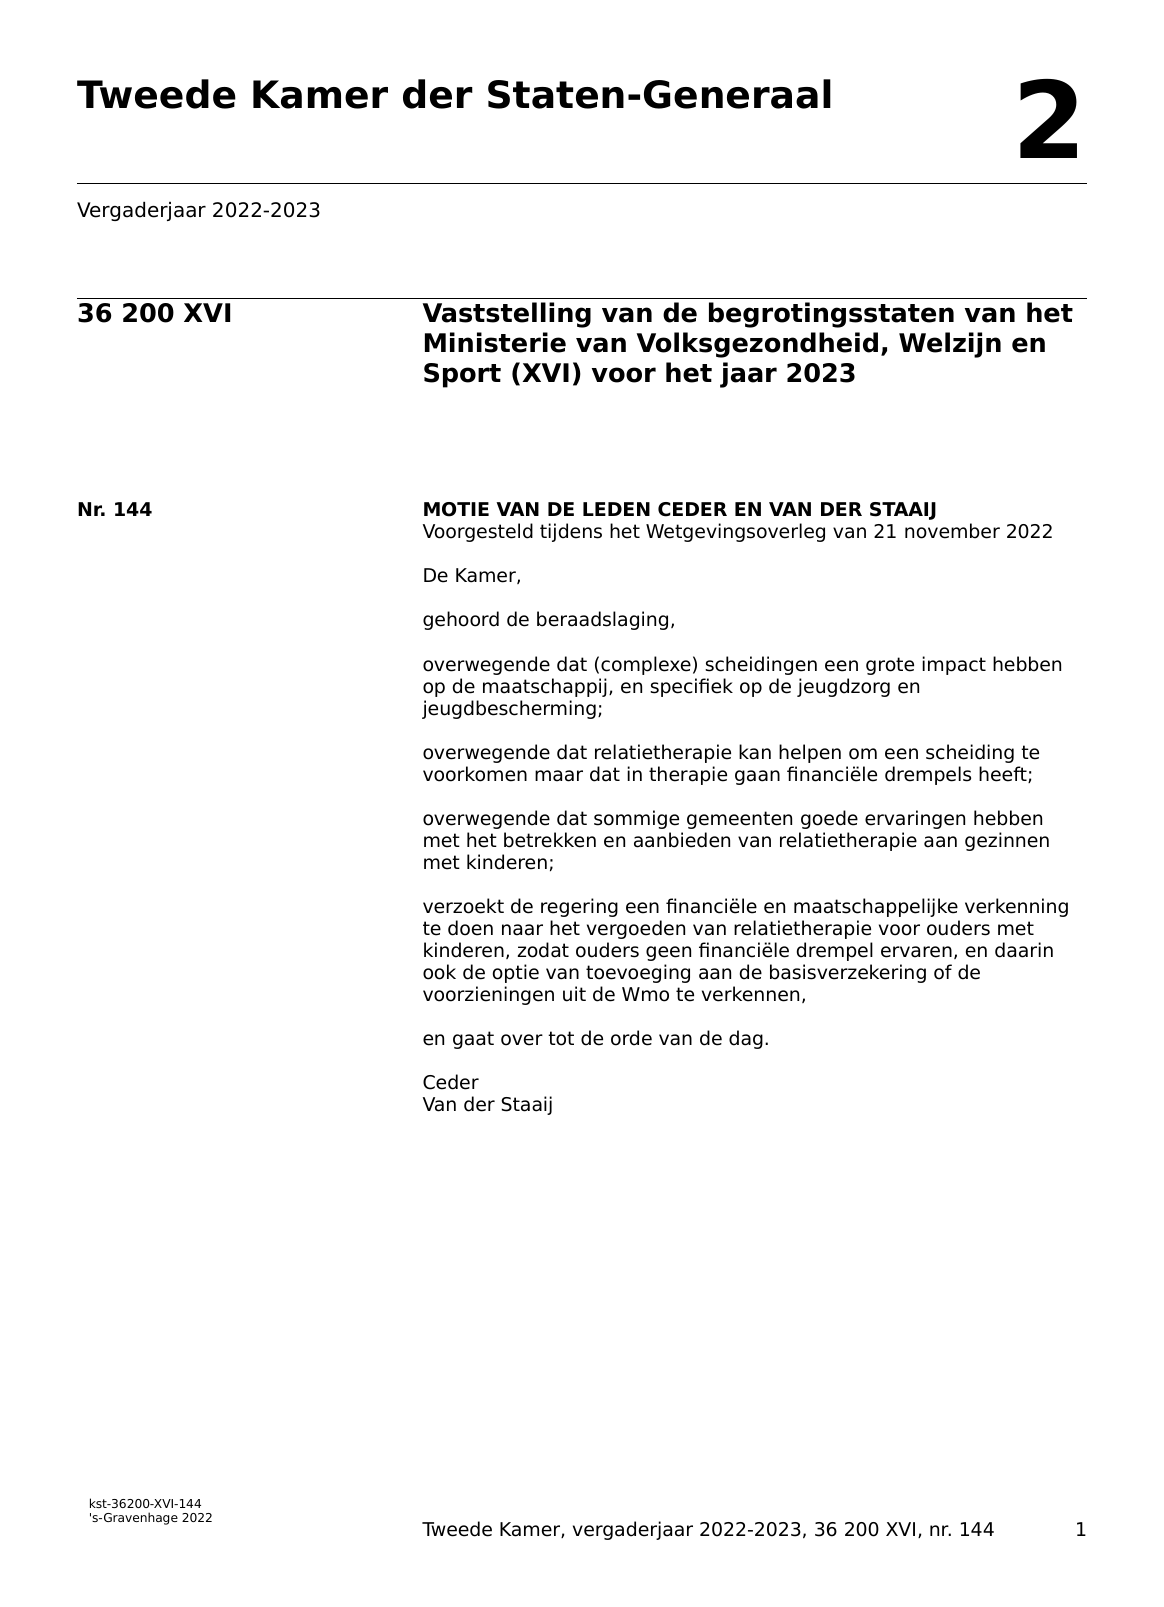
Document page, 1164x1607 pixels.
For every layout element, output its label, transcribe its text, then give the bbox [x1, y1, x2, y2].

text 's-Gravenhage 2022 [88, 1511, 323, 1525]
text De Kamer, [422, 565, 1087, 587]
text overwegende dat sommige gemeenten goede ervaringen hebben met het betrekken en aanbieden van relatietherapie aan gezinnen met kinderen; [422, 808, 1087, 874]
text overwegende dat (complexe) scheidingen een grote impact hebben op de maatschappij, en specifiek op de jeugdzorg en jeugdbescherming; [422, 653, 1087, 719]
subtitle 36 200 XVI Vaststelling van de begrotingsstaten van het Ministerie van Volksgezondheid, Welzijn en Sport (XVI) voor het jaar 2023 [77, 299, 1087, 388]
text gehoord de beraadslaging, [422, 609, 1087, 631]
text Voorgesteld tijdens het Wetgevingsoverleg van 21 november 2022 [422, 521, 1087, 543]
text Van der Staaij [422, 1094, 1087, 1116]
table_header Tweede Kamer der Staten-Generaal [77, 59, 886, 183]
text kst-36200-XVI-144 [88, 1497, 323, 1511]
table_cell Vergaderjaar 2022-2023 [77, 184, 1087, 298]
text en gaat over tot de orde van de dag. [422, 1028, 1087, 1050]
subtitle Nr. 144 MOTIE VAN DE LEDEN CEDER EN VAN DER STAAIJ [77, 499, 1087, 521]
text overwegende dat relatietherapie kan helpen om een scheiding te voorkomen maar dat in therapie gaan financiële drempels heeft; [422, 742, 1087, 786]
text verzoekt de regering een financiële en maatschappelijke verkenning te doen naar het vergoeden van relatietherapie voor ouders met kinderen, zodat ouders geen financiële drempel ervaren, en daarin ook de optie van toevoeging aan de basisverzekering of de voorzieningen uit de Wmo te verkennen, [422, 896, 1087, 1006]
table_header 2 [886, 59, 1087, 183]
text Ceder [422, 1072, 1087, 1094]
